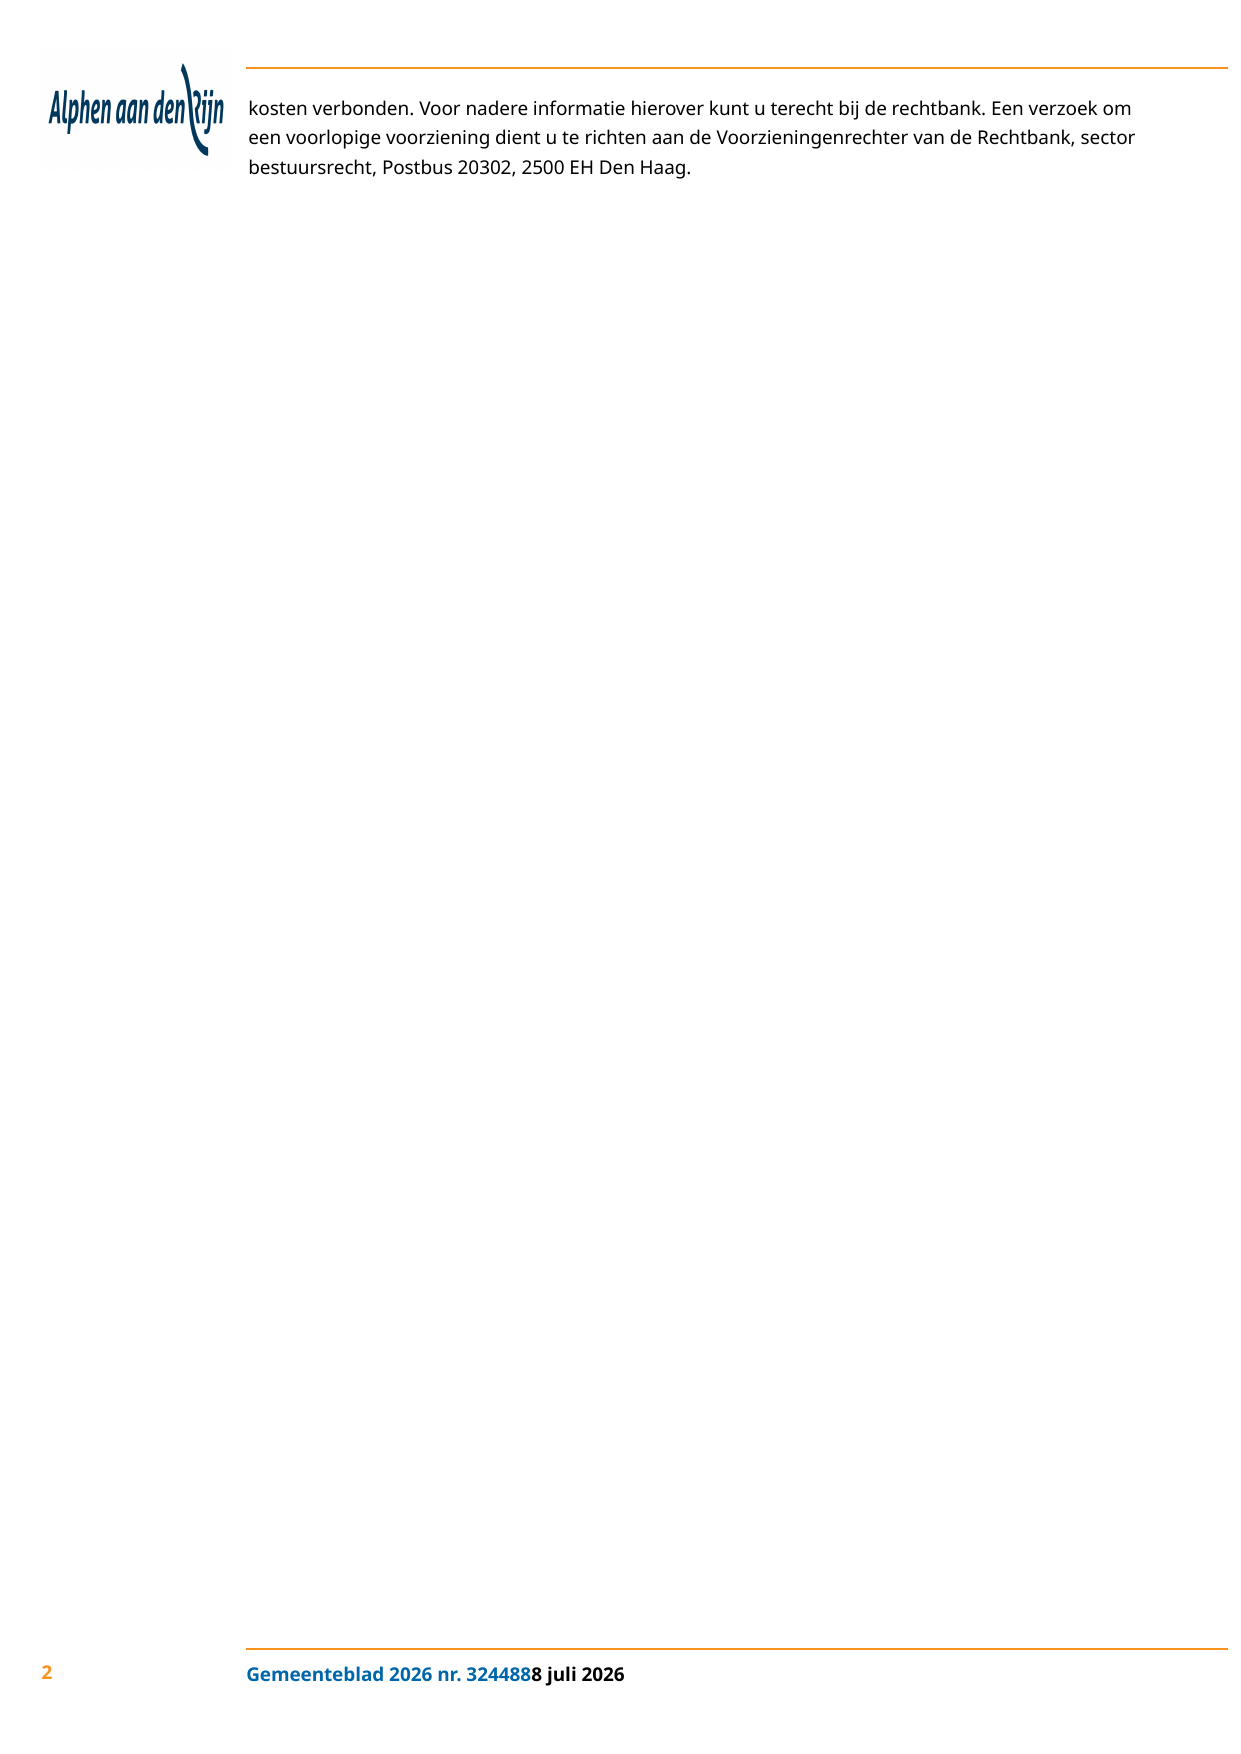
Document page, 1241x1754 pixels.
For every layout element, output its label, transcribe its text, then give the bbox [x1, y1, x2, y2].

text kosten verbonden. Voor nadere informatie hierover kunt u terecht bij de rechtbank. Een verzoek om een voorlopige voorziening dient u te richten aan de Voorzieningenrechter van de Rechtbank, sector bestuursrecht, Postbus 20302, 2500 EH Den Haag. [248, 95, 1152, 180]
picture [41, 47, 231, 172]
